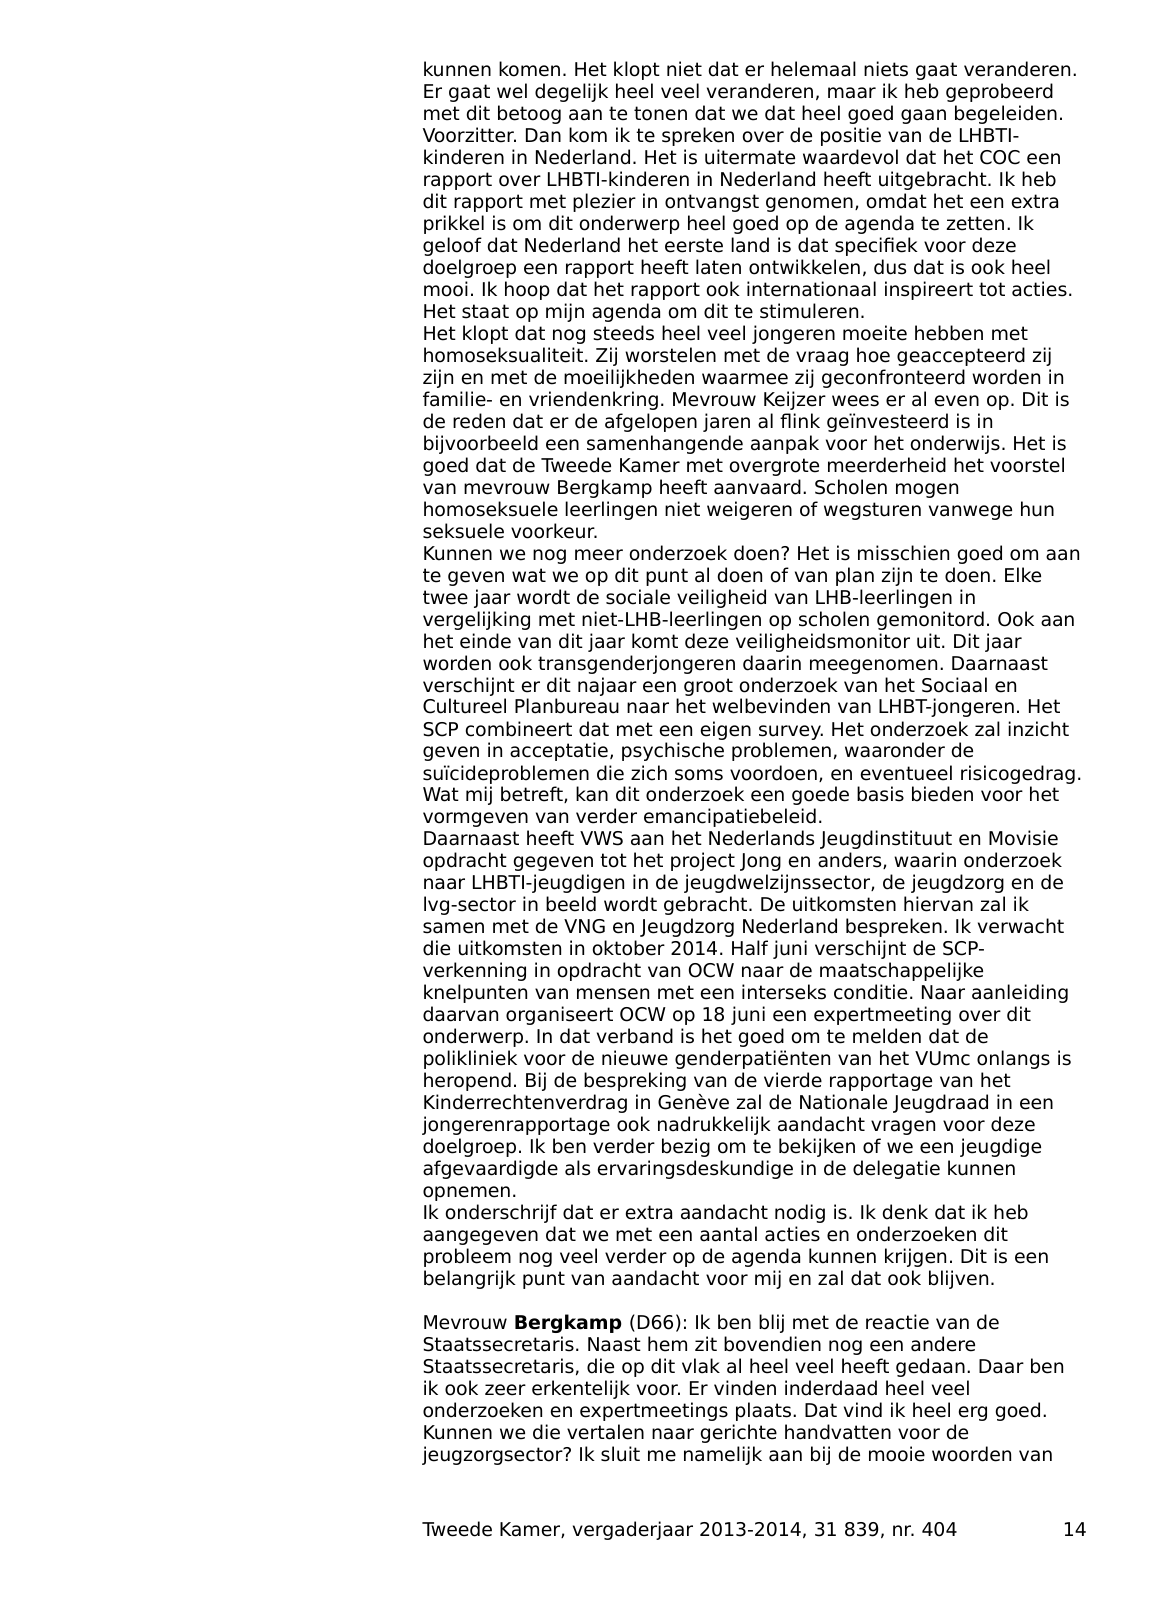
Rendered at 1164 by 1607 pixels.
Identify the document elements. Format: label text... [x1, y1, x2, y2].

text Mevrouw Bergkamp (D66): Ik ben blij met de reactie van de Staatssecretaris. Naast hem zit bovendien nog een andere Staatssecretaris, die op dit vlak al heel veel heeft gedaan. Daar ben ik ook zeer erkentelijk voor. Er vinden inderdaad heel veel onderzoeken en expertmeetings plaats. Dat vind ik heel erg goed. Kunnen we die vertalen naar gerichte handvatten voor de jeugzorgsector? Ik sluit me namelijk aan bij de mooie woorden van [422, 1312, 1087, 1466]
text Voorzitter. Dan kom ik te spreken over de positie van de LHBTI-kinderen in Nederland. Het is uitermate waardevol dat het COC een rapport over LHBTI-kinderen in Nederland heeft uitgebracht. Ik heb dit rapport met plezier in ontvangst genomen, omdat het een extra prikkel is om dit onderwerp heel goed op de agenda te zetten. Ik geloof dat Nederland het eerste land is dat specifiek voor deze doelgroep een rapport heeft laten ontwikkelen, dus dat is ook heel mooi. Ik hoop dat het rapport ook internationaal inspireert tot acties. Het staat op mijn agenda om dit te stimuleren. [422, 125, 1087, 323]
text Kunnen we nog meer onderzoek doen? Het is misschien goed om aan te geven wat we op dit punt al doen of van plan zijn te doen. Elke twee jaar wordt de sociale veiligheid van LHB-leerlingen in vergelijking met niet-LHB-leerlingen op scholen gemonitord. Ook aan het einde van dit jaar komt deze veiligheidsmonitor uit. Dit jaar worden ook transgenderjongeren daarin meegenomen. Daarnaast verschijnt er dit najaar een groot onderzoek van het Sociaal en Cultureel Planbureau naar het welbevinden van LHBT-jongeren. Het SCP combineert dat met een eigen survey. Het onderzoek zal inzicht geven in acceptatie, psychische problemen, waaronder de suïcideproblemen die zich soms voordoen, en eventueel risicogedrag. Wat mij betreft, kan dit onderzoek een goede basis bieden voor het vormgeven van verder emancipatiebeleid. [422, 543, 1087, 828]
text Ik onderschrijf dat er extra aandacht nodig is. Ik denk dat ik heb aangegeven dat we met een aantal acties en onderzoeken dit probleem nog veel verder op de agenda kunnen krijgen. Dit is een belangrijk punt van aandacht voor mij en zal dat ook blijven. [422, 1202, 1087, 1290]
text kunnen komen. Het klopt niet dat er helemaal niets gaat veranderen. Er gaat wel degelijk heel veel veranderen, maar ik heb geprobeerd met dit betoog aan te tonen dat we dat heel goed gaan begeleiden. [422, 59, 1087, 125]
text Het klopt dat nog steeds heel veel jongeren moeite hebben met homoseksualiteit. Zij worstelen met de vraag hoe geaccepteerd zij zijn en met de moeilijkheden waarmee zij geconfronteerd worden in familie- en vriendenkring. Mevrouw Keijzer wees er al even op. Dit is de reden dat er de afgelopen jaren al flink geïnvesteerd is in bijvoorbeeld een samenhangende aanpak voor het onderwijs. Het is goed dat de Tweede Kamer met overgrote meerderheid het voorstel van mevrouw Bergkamp heeft aanvaard. Scholen mogen homoseksuele leerlingen niet weigeren of wegsturen vanwege hun seksuele voorkeur. [422, 323, 1087, 543]
text Daarnaast heeft VWS aan het Nederlands Jeugdinstituut en Movisie opdracht gegeven tot het project Jong en anders, waarin onderzoek naar LHBTI-jeugdigen in de jeugdwelzijnssector, de jeugdzorg en de lvg-sector in beeld wordt gebracht. De uitkomsten hiervan zal ik samen met de VNG en Jeugdzorg Nederland bespreken. Ik verwacht die uitkomsten in oktober 2014. Half juni verschijnt de SCP-verkenning in opdracht van OCW naar de maatschappelijke knelpunten van mensen met een interseks conditie. Naar aanleiding daarvan organiseert OCW op 18 juni een expertmeeting over dit onderwerp. In dat verband is het goed om te melden dat de polikliniek voor de nieuwe genderpatiënten van het VUmc onlangs is heropend. Bij de bespreking van de vierde rapportage van het Kinderrechtenverdrag in Genève zal de Nationale Jeugdraad in een jongerenrapportage ook nadrukkelijk aandacht vragen voor deze doelgroep. Ik ben verder bezig om te bekijken of we een jeugdige afgevaardigde als ervaringsdeskundige in de delegatie kunnen opnemen. [422, 828, 1087, 1202]
